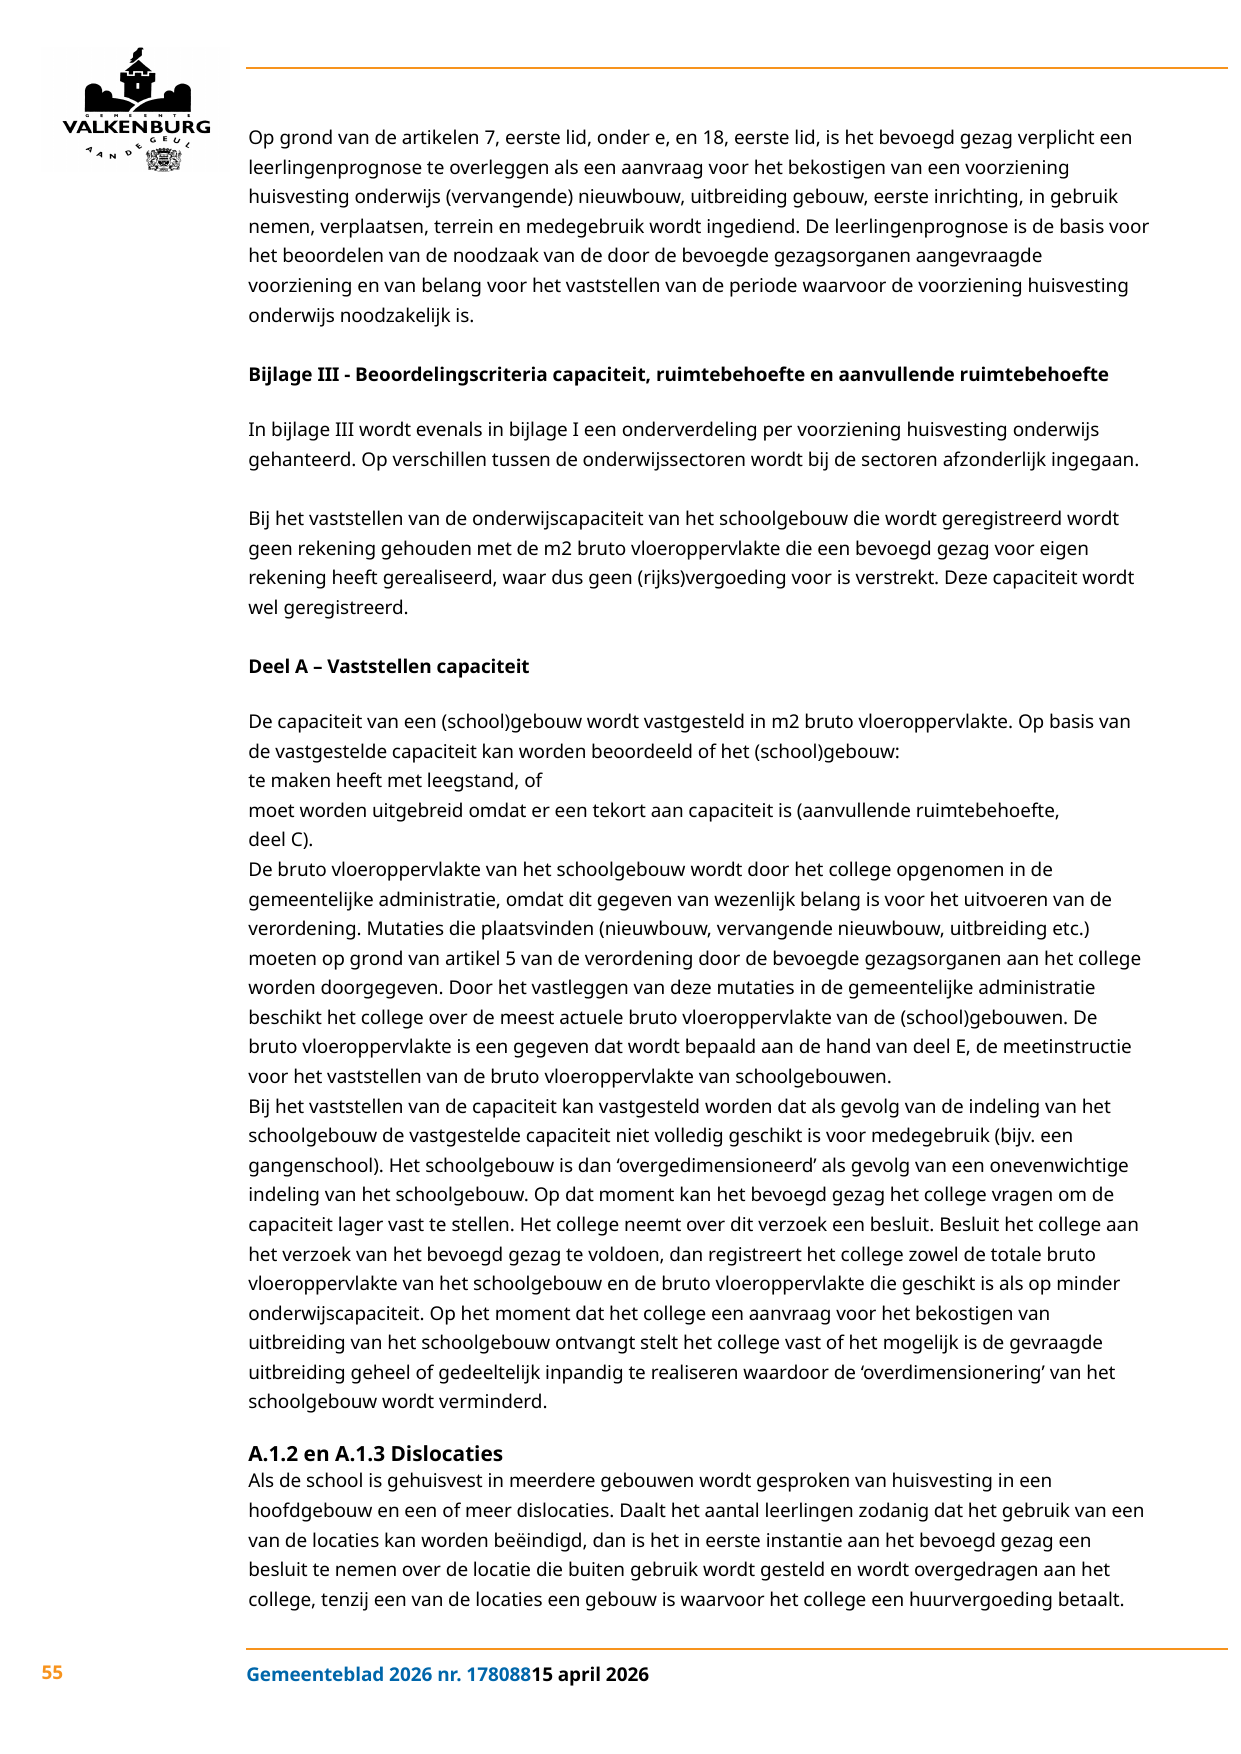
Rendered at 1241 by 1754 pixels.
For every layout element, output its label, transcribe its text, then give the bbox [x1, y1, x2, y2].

text De capaciteit van een (school)gebouw wordt vastgesteld in m2 bruto vloeroppervlakte. Op basis van de vastgestelde capaciteit kan worden beoordeeld of het (school)gebouw: [248, 708, 1152, 764]
picture [41, 47, 231, 172]
text Deel A – Vaststellen capaciteit [248, 653, 1152, 679]
text Op grond van de artikelen 7, eerste lid, onder e, en 18, eerste lid, is het bevoegd gezag verplicht een leerlingenprognose te overleggen als een aanvraag voor het bekostigen van een voorziening huisvesting onderwijs (vervangende) nieuwbouw, uitbreiding gebouw, eerste inrichting, in gebruik nemen, verplaatsen, terrein en medegebruik wordt ingediend. De leerlingenprognose is de basis voor het beoordelen van de noodzaak van de door de bevoegde gezagsorganen aangevraagde voorziening en van belang voor het vaststellen van de periode waarvoor de voorziening huisvesting onderwijs noodzakelijk is. [248, 124, 1152, 328]
text Als de school is gehuisvest in meerdere gebouwen wordt gesproken van huisvesting in een hoofdgebouw en een of meer dislocaties. Daalt het aantal leerlingen zodanig dat het gebruik van een van de locaties kan worden beëindigd, dan is het in eerste instantie aan het bevoegd gezag een besluit te nemen over de locatie die buiten gebruik wordt gesteld en wordt overgedragen aan het college, tenzij een van de locaties een gebouw is waarvoor het college een huurvergoeding betaalt. [248, 1468, 1152, 1612]
text Bij het vaststellen van de onderwijscapaciteit van het schoolgebouw die wordt geregistreerd wordt geen rekening gehouden met de m2 bruto vloeroppervlakte die een bevoegd gezag voor eigen rekening heeft gerealiseerd, waar dus geen (rijks)vergoeding voor is verstrekt. Deze capaciteit wordt wel geregistreerd. [248, 505, 1152, 619]
text moet worden uitgebreid omdat er een tekort aan capaciteit is (aanvullende ruimtebehoefte, [248, 797, 1152, 823]
text deel C). [248, 827, 1152, 852]
text A.1.2 en A.1.3 Dislocaties [248, 1439, 1152, 1468]
text Bij het vaststellen van de capaciteit kan vastgesteld worden dat als gevolg van de indeling van het schoolgebouw de vastgestelde capaciteit niet volledig geschikt is voor medegebruik (bijv. een gangenschool). Het schoolgebouw is dan ‘overgedimensioneerd’ als gevolg van een onevenwichtige indeling van het schoolgebouw. Op dat moment kan het bevoegd gezag het college vragen om de capaciteit lager vast te stellen. Het college neemt over dit verzoek een besluit. Besluit het college aan het verzoek van het bevoegd gezag te voldoen, dan registreert het college zowel de totale bruto vloeroppervlakte van het schoolgebouw en de bruto vloeroppervlakte die geschikt is als op minder onderwijscapaciteit. Op het moment dat het college een aanvraag voor het bekostigen van uitbreiding van het schoolgebouw ontvangt stelt het college vast of het mogelijk is de gevraagde uitbreiding geheel of gedeeltelijk inpandig te realiseren waardoor de ‘overdimensionering’ van het schoolgebouw wordt verminderd. [248, 1093, 1152, 1414]
text In bijlage III wordt evenals in bijlage I een onderverdeling per voorziening huisvesting onderwijs gehanteerd. Op verschillen tussen de onderwijssectoren wordt bij de sectoren afzonderlijk ingegaan. [248, 416, 1152, 472]
text Bijlage III - Beoordelingscriteria capaciteit, ruimtebehoefte en aanvullende ruimtebehoefte [248, 361, 1152, 387]
text te maken heeft met leegstand, of [248, 767, 1152, 793]
text De bruto vloeroppervlakte van het schoolgebouw wordt door het college opgenomen in de gemeentelijke administratie, omdat dit gegeven van wezenlijk belang is voor het uitvoeren van de verordening. Mutaties die plaatsvinden (nieuwbouw, vervangende nieuwbouw, uitbreiding etc.) moeten op grond van artikel 5 van de verordening door de bevoegde gezagsorganen aan het college worden doorgegeven. Door het vastleggen van deze mutaties in de gemeentelijke administratie beschikt het college over de meest actuele bruto vloeroppervlakte van de (school)gebouwen. De bruto vloeroppervlakte is een gegeven dat wordt bepaald aan de hand van deel E, de meetinstructie voor het vaststellen van de bruto vloeroppervlakte van schoolgebouwen. [248, 856, 1152, 1089]
